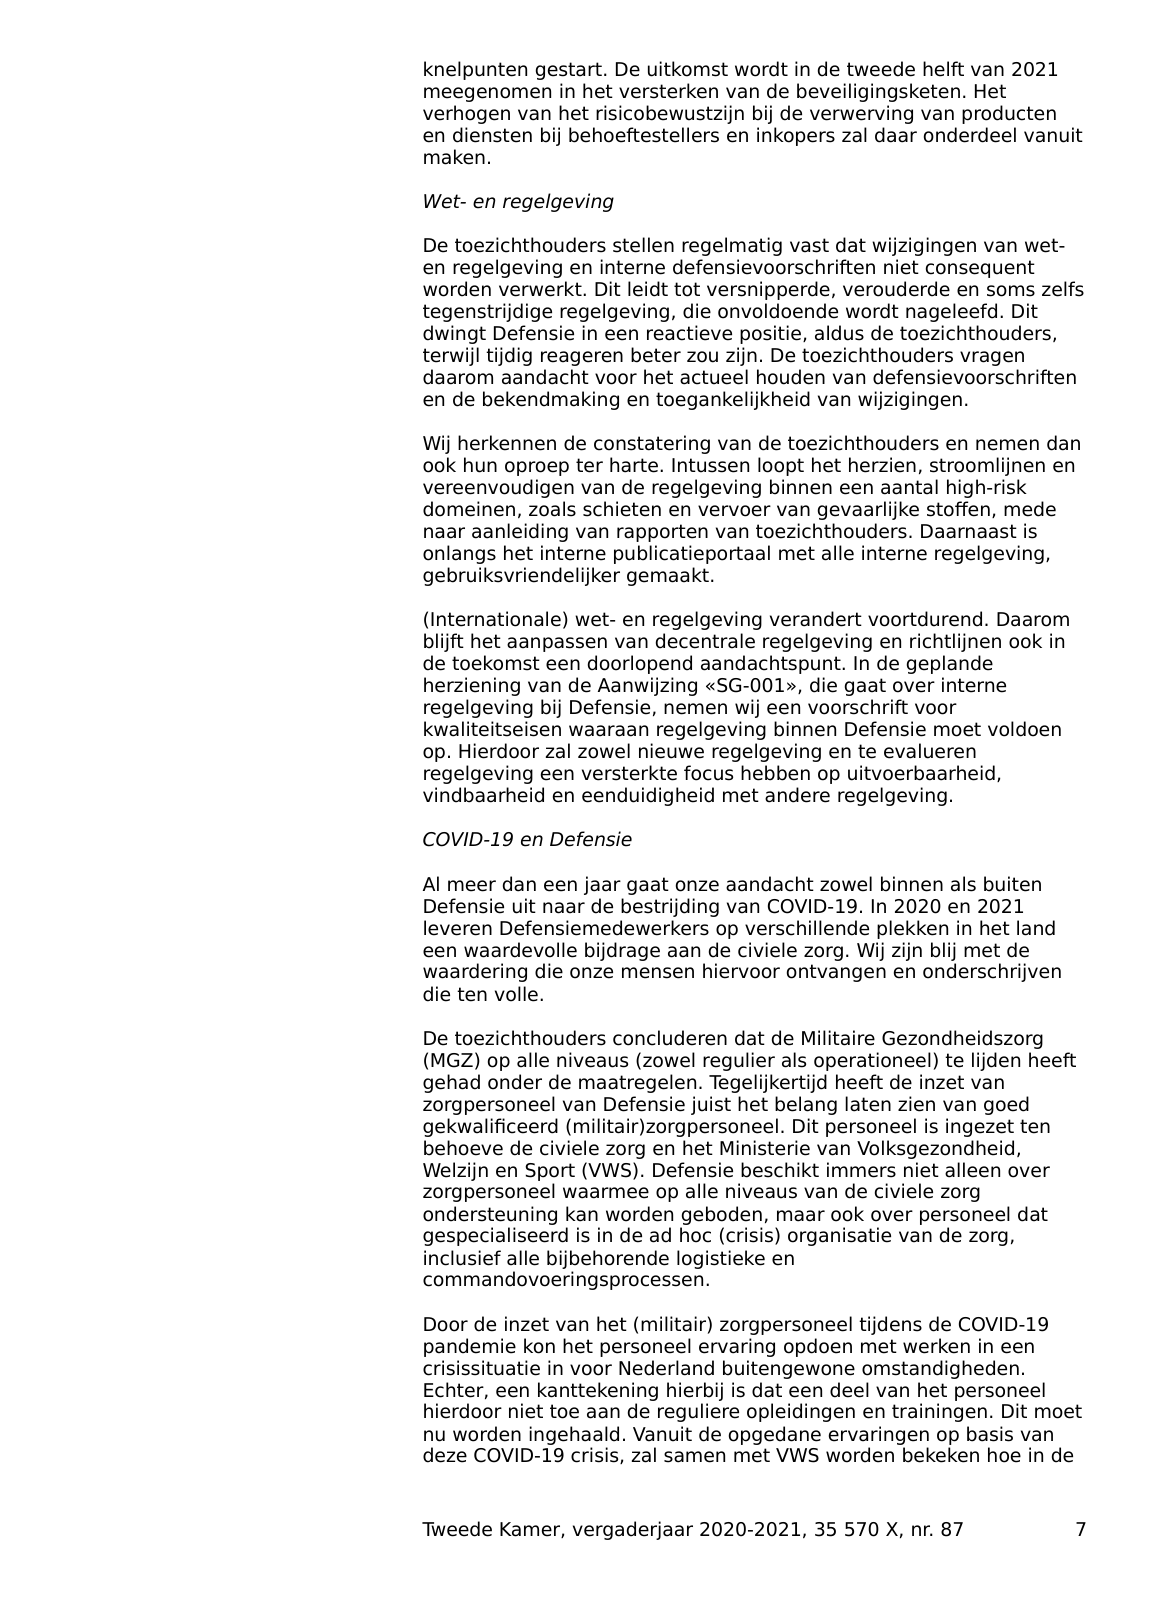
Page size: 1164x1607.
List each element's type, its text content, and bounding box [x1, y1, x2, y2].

text Wij herkennen de constatering van de toezichthouders en nemen dan ook hun oproep ter harte. Intussen loopt het herzien, stroomlijnen en vereenvoudigen van de regelgeving binnen een aantal high-risk domeinen, zoals schieten en vervoer van gevaarlijke stoffen, mede naar aanleiding van rapporten van toezichthouders. Daarnaast is onlangs het interne publicatieportaal met alle interne regelgeving, gebruiksvriendelijker gemaakt. [422, 433, 1087, 587]
subtitle COVID-19 en Defensie [422, 829, 1087, 851]
text Al meer dan een jaar gaat onze aandacht zowel binnen als buiten Defensie uit naar de bestrijding van COVID-19. In 2020 en 2021 leveren Defensiemedewerkers op verschillende plekken in het land een waardevolle bijdrage aan de civiele zorg. Wij zijn blij met de waardering die onze mensen hiervoor ontvangen en onderschrijven die ten volle. [422, 873, 1087, 1005]
text De toezichthouders stellen regelmatig vast dat wijzigingen van wet- en regelgeving en interne defensievoorschriften niet consequent worden verwerkt. Dit leidt tot versnipperde, verouderde en soms zelfs tegenstrijdige regelgeving, die onvoldoende wordt nageleefd. Dit dwingt Defensie in een reactieve positie, aldus de toezichthouders, terwijl tijdig reageren beter zou zijn. De toezichthouders vragen daarom aandacht voor het actueel houden van defensievoorschriften en de bekendmaking en toegankelijkheid van wijzigingen. [422, 235, 1087, 411]
text De toezichthouders concluderen dat de Militaire Gezondheidszorg (MGZ) op alle niveaus (zowel regulier als operationeel) te lijden heeft gehad onder de maatregelen. Tegelijkertijd heeft de inzet van zorgpersoneel van Defensie juist het belang laten zien van goed gekwalificeerd (militair)zorgpersoneel. Dit personeel is ingezet ten behoeve de civiele zorg en het Ministerie van Volksgezondheid, Welzijn en Sport (VWS). Defensie beschikt immers niet alleen over zorgpersoneel waarmee op alle niveaus van de civiele zorg ondersteuning kan worden geboden, maar ook over personeel dat gespecialiseerd is in de ad hoc (crisis) organisatie van de zorg, inclusief alle bijbehorende logistieke en commandovoeringsprocessen. [422, 1028, 1087, 1291]
text (Internationale) wet- en regelgeving verandert voortdurend. Daarom blijft het aanpassen van decentrale regelgeving en richtlijnen ook in de toekomst een doorlopend aandachtspunt. In de geplande herziening van de Aanwijzing «SG-001», die gaat over interne regelgeving bij Defensie, nemen wij een voorschrift voor kwaliteitseisen waaraan regelgeving binnen Defensie moet voldoen op. Hierdoor zal zowel nieuwe regelgeving en te evalueren regelgeving een versterkte focus hebben op uitvoerbaarheid, vindbaarheid en eenduidigheid met andere regelgeving. [422, 609, 1087, 807]
text Door de inzet van het (militair) zorgpersoneel tijdens de COVID-19 pandemie kon het personeel ervaring opdoen met werken in een crisissituatie in voor Nederland buitengewone omstandigheden. Echter, een kanttekening hierbij is dat een deel van het personeel hierdoor niet toe aan de reguliere opleidingen en trainingen. Dit moet nu worden ingehaald. Vanuit de opgedane ervaringen op basis van deze COVID-19 crisis, zal samen met VWS worden bekeken hoe in de [422, 1313, 1087, 1467]
text knelpunten gestart. De uitkomst wordt in de tweede helft van 2021 meegenomen in het versterken van de beveiligingsketen. Het verhogen van het risicobewustzijn bij de verwerving van producten en diensten bij behoeftestellers en inkopers zal daar onderdeel vanuit maken. [422, 59, 1087, 169]
subtitle Wet- en regelgeving [422, 191, 1087, 213]
